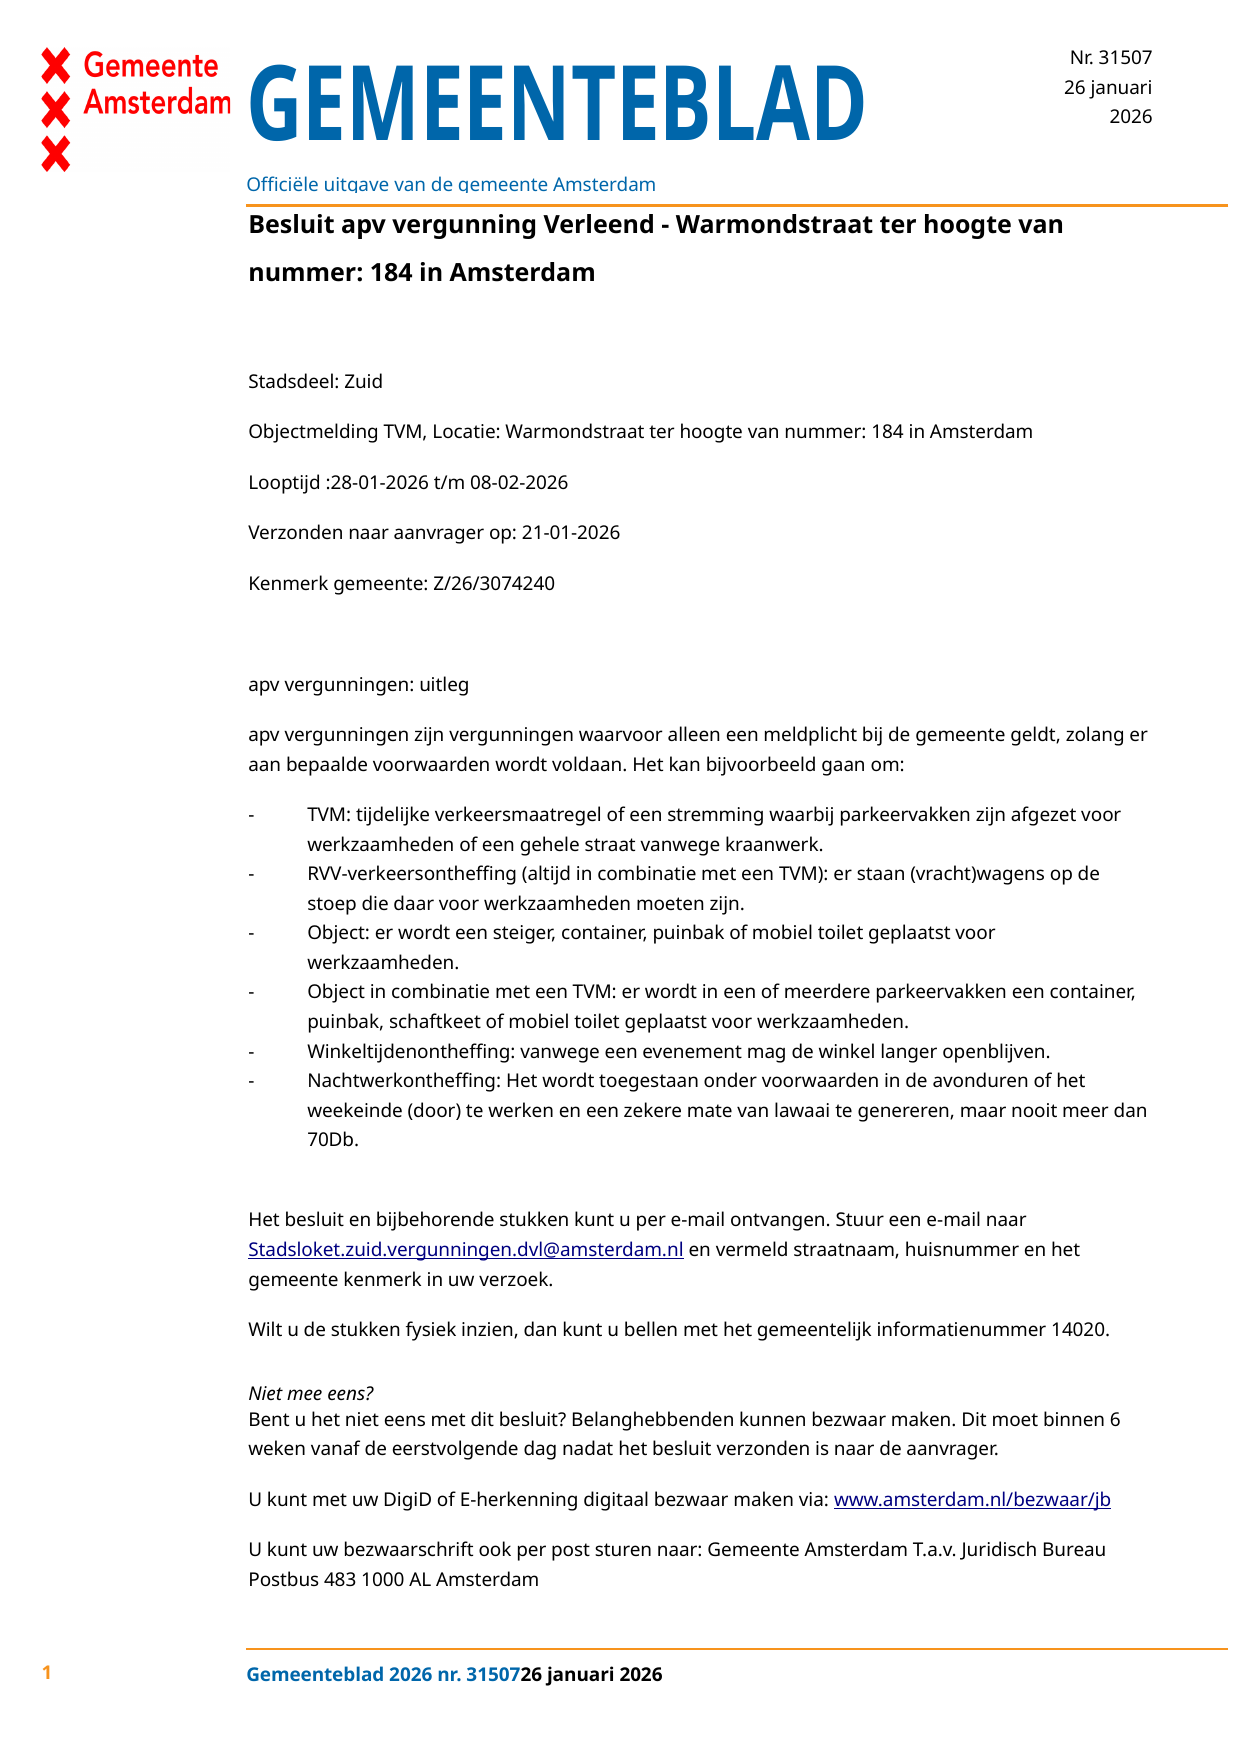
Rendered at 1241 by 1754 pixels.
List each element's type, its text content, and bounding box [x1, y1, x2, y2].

list TVM: tijdelijke verkeersmaatregel of een stremming waarbij parkeervakken zijn afgezet voor werkzaamheden of een gehele straat vanwege kraanwerk. [248, 801, 1152, 857]
list Object in combinatie met een TVM: er wordt in een of meerdere parkeervakken een container, puinbak, schaftkeet of mobiel toilet geplaatst voor werkzaamheden. [248, 979, 1152, 1034]
text Looptijd :28-01-2026 t/m 08-02-2026 [248, 469, 1152, 495]
text U kunt met uw DigiD of E-herkenning digitaal bezwaar maken via: www.amsterdam.nl/bezwaar/jb [248, 1486, 1152, 1512]
text Bent u het niet eens met dit besluit? Belanghebbenden kunnen bezwaar maken. Dit moet binnen 6 weken vanaf de eerstvolgende dag nadat het besluit verzonden is naar de aanvrager. [248, 1406, 1152, 1461]
text Verzonden naar aanvrager op: 21-01-2026 [248, 519, 1152, 545]
text Objectmelding TVM, Locatie: Warmondstraat ter hoogte van nummer: 184 in Amsterdam [248, 419, 1152, 444]
text Besluit apv vergunning Verleend - Warmondstraat ter hoogte van nummer: 184 in Amsterdam [248, 207, 1152, 288]
text Kenmerk gemeente: Z/26/3074240 [248, 570, 1152, 596]
text Wilt u de stukken fysiek inzien, dan kunt u bellen met het gemeentelijk informatienummer 14020. [248, 1316, 1152, 1342]
text apv vergunningen: uitleg [248, 671, 1152, 697]
text U kunt uw bezwaarschrift ook per post sturen naar: Gemeente Amsterdam T.a.v. Juridisch Bureau Postbus 483 1000 AL Amsterdam [248, 1536, 1152, 1592]
text apv vergunningen zijn vergunningen waarvoor alleen een meldplicht bij de gemeente geldt, zolang er aan bepaalde voorwaarden wordt voldaan. Het kan bijvoorbeeld gaan om: [248, 721, 1152, 777]
text Het besluit en bijbehorende stukken kunt u per e-mail ontvangen. Stuur een e-mail naar Stadsloket.zuid.vergunningen.dvl@amsterdam.nl en vermeld straatnaam, huisnummer en het gemeente kenmerk in uw verzoek. [248, 1207, 1152, 1292]
text Niet mee eens? [248, 1380, 1152, 1406]
list Winkeltijdenontheffing: vanwege een evenement mag de winkel langer openblijven. [248, 1038, 1152, 1064]
picture [41, 47, 231, 172]
text Stadsdeel: Zuid [248, 368, 1152, 394]
list RVV-verkeersontheffing (altijd in combinatie met een TVM): er staan (vracht)wagens op de stoep die daar voor werkzaamheden moeten zijn. [248, 860, 1152, 916]
list Nachtwerkontheffing: Het wordt toegestaan onder voorwaarden in de avonduren of het weekeinde (door) te werken en een zekere mate van lawaai te genereren, maar nooit meer dan 70Db. [248, 1067, 1152, 1152]
list Object: er wordt een steiger, container, puinbak of mobiel toilet geplaatst voor werkzaamheden. [248, 919, 1152, 975]
